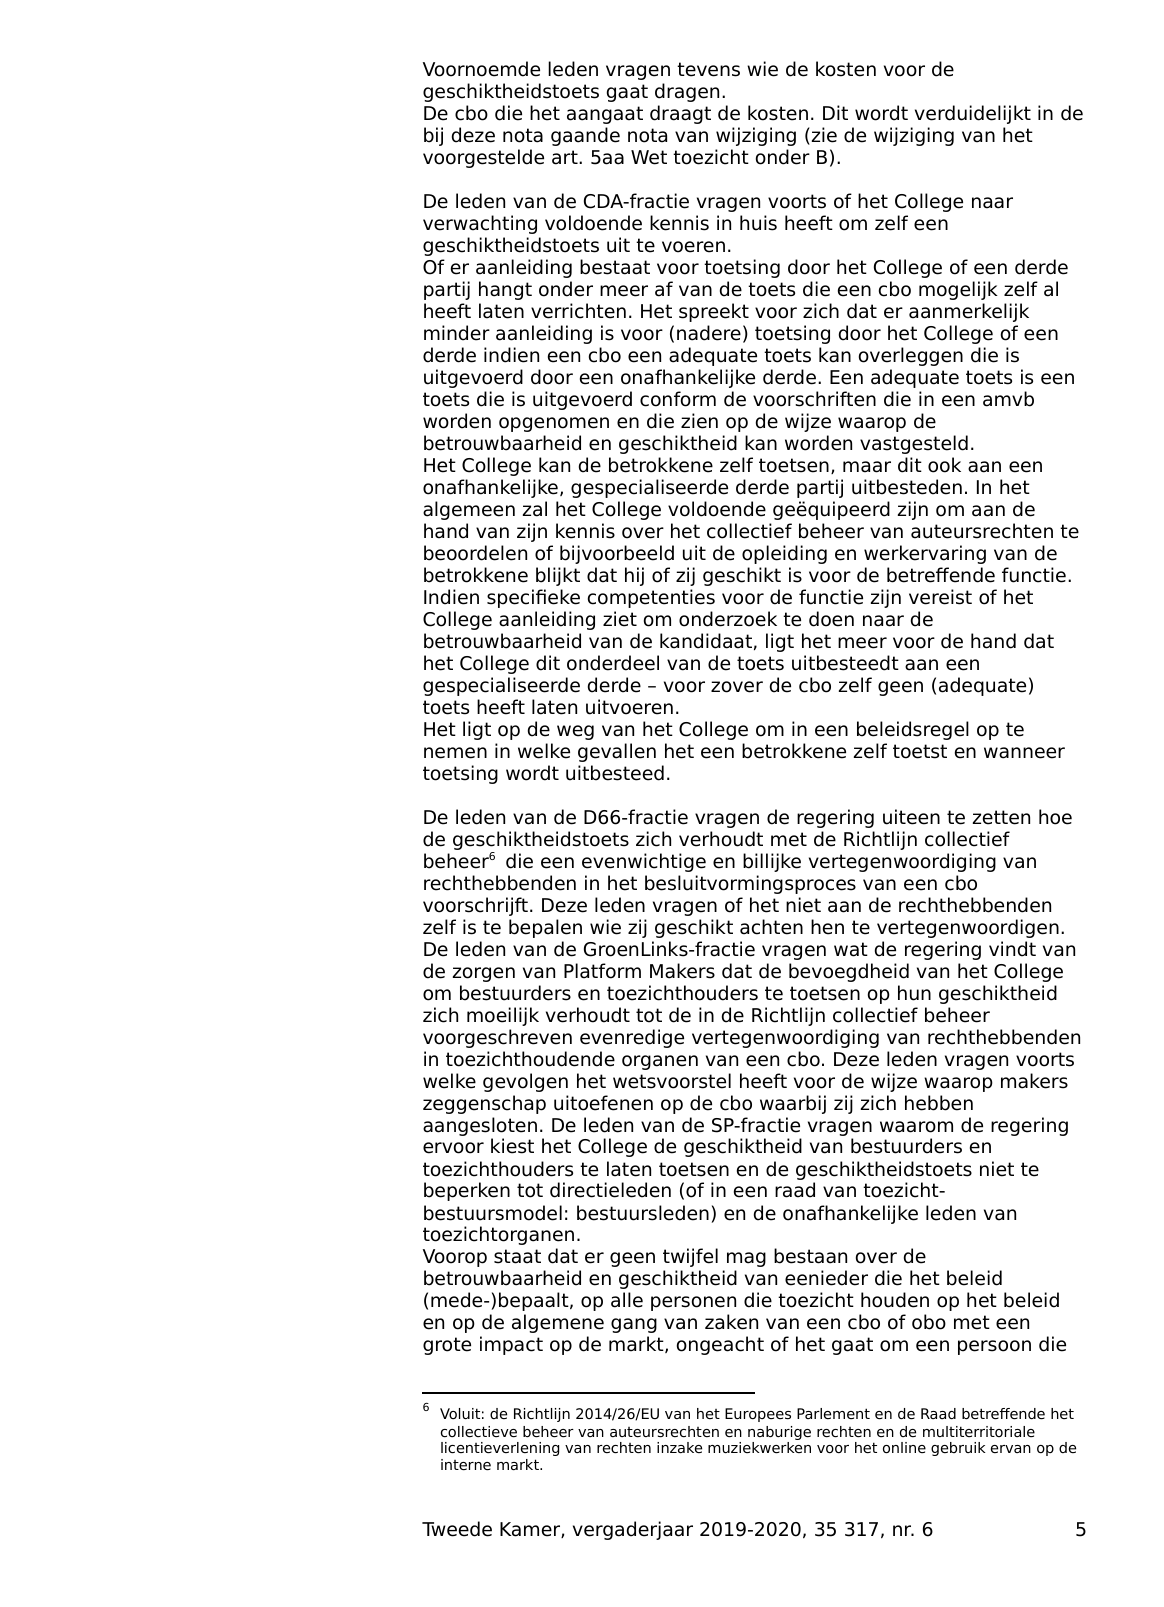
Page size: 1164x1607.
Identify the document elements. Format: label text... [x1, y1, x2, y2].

text Het College kan de betrokkene zelf toetsen, maar dit ook aan een onafhankelijke, gespecialiseerde derde partij uitbesteden. In het algemeen zal het College voldoende geëquipeerd zijn om aan de hand van zijn kennis over het collectief beheer van auteursrechten te beoordelen of bijvoorbeeld uit de opleiding en werkervaring van de betrokkene blijkt dat hij of zij geschikt is voor de betreffende functie. Indien specifieke competenties voor de functie zijn vereist of het College aanleiding ziet om onderzoek te doen naar de betrouwbaarheid van de kandidaat, ligt het meer voor de hand dat het College dit onderdeel van de toets uitbesteedt aan een gespecialiseerde derde – voor zover de cbo zelf geen (adequate) toets heeft laten uitvoeren. [422, 455, 1087, 719]
text De leden van de CDA-fractie vragen voorts of het College naar verwachting voldoende kennis in huis heeft om zelf een geschiktheidstoets uit te voeren. [422, 191, 1087, 257]
text Het ligt op de weg van het College om in een beleidsregel op te nemen in welke gevallen het een betrokkene zelf toetst en wanneer toetsing wordt uitbesteed. [422, 719, 1087, 784]
text De cbo die het aangaat draagt de kosten. Dit wordt verduidelijkt in de bij deze nota gaande nota van wijziging (zie de wijziging van het voorgestelde art. 5aa Wet toezicht onder B). [422, 103, 1087, 169]
text De leden van de D66-fractie vragen de regering uiteen te zetten hoe de geschiktheidstoets zich verhoudt met de Richtlijn collectief beheer die een evenwichtige en billijke vertegenwoordiging van rechthebbenden in het besluitvormingsproces van een cbo voorschrijft. Deze leden vragen of het niet aan de rechthebbenden zelf is te bepalen wie zij geschikt achten hen te vertegenwoordigen. De leden van de GroenLinks-fractie vragen wat de regering vindt van de zorgen van Platform Makers dat de bevoegdheid van het College om bestuurders en toezichthouders te toetsen op hun geschiktheid zich moeilijk verhoudt tot de in de Richtlijn collectief beheer voorgeschreven evenredige vertegenwoordiging van rechthebbenden in toezichthoudende organen van een cbo. Deze leden vragen voorts welke gevolgen het wetsvoorstel heeft voor de wijze waarop makers zeggenschap uitoefenen op de cbo waarbij zij zich hebben aangesloten. De leden van de SP-fractie vragen waarom de regering ervoor kiest het College de geschiktheid van bestuurders en toezichthouders te laten toetsen en de geschiktheidstoets niet te beperken tot directieleden (of in een raad van toezicht-bestuursmodel: bestuursleden) en de onafhankelijke leden van toezichtorganen. [422, 807, 1087, 1246]
text Voorop staat dat er geen twijfel mag bestaan over de betrouwbaarheid en geschiktheid van eenieder die het beleid (mede-)bepaalt, op alle personen die toezicht houden op het beleid en op de algemene gang van zaken van een cbo of obo met een grote impact op de markt, ongeacht of het gaat om een persoon die [422, 1246, 1087, 1356]
text Voluit: de Richtlijn 2014/26/EU van het Europees Parlement en de Raad betreffende het collectieve beheer van auteursrechten en naburige rechten en de multiterritoriale licentieverlening van rechten inzake muziekwerken voor het online gebruik ervan op de interne markt. [422, 1402, 1087, 1474]
text Voornoemde leden vragen tevens wie de kosten voor de geschiktheidstoets gaat dragen. [422, 59, 1087, 103]
text Of er aanleiding bestaat voor toetsing door het College of een derde partij hangt onder meer af van de toets die een cbo mogelijk zelf al heeft laten verrichten. Het spreekt voor zich dat er aanmerkelijk minder aanleiding is voor (nadere) toetsing door het College of een derde indien een cbo een adequate toets kan overleggen die is uitgevoerd door een onafhankelijke derde. Een adequate toets is een toets die is uitgevoerd conform de voorschriften die in een amvb worden opgenomen en die zien op de wijze waarop de betrouwbaarheid en geschiktheid kan worden vastgesteld. [422, 257, 1087, 455]
